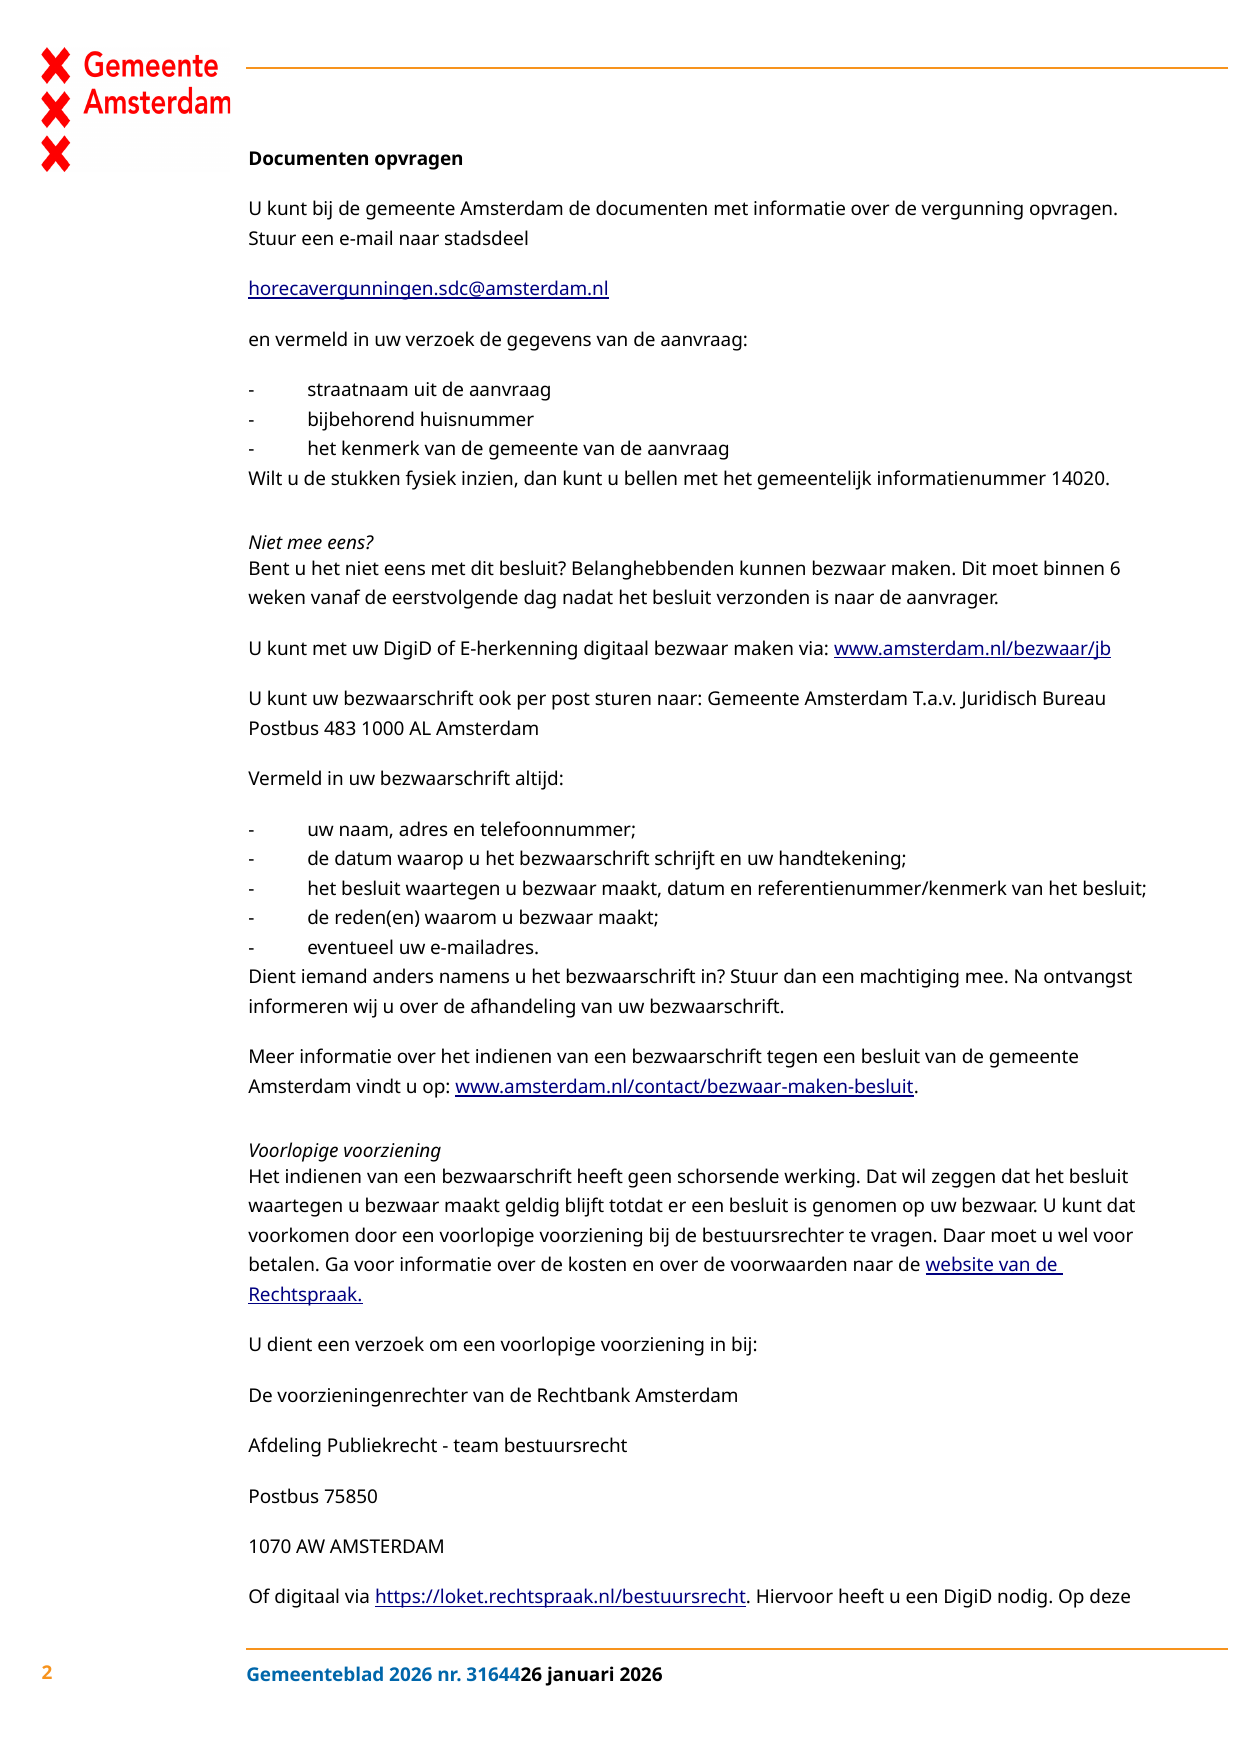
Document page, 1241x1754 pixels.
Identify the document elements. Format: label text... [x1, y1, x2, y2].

text Afdeling Publiekrecht - team bestuursrecht [248, 1432, 1152, 1458]
list het kenmerk van de gemeente van de aanvraag [248, 436, 1152, 461]
text U dient een verzoek om een voorlopige voorziening in bij: [248, 1332, 1152, 1357]
list bijbehorend huisnummer [248, 406, 1152, 432]
list eventueel uw e-mailadres. [248, 934, 1152, 960]
text Dient iemand anders namens u het bezwaarschrift in? Stuur dan een machtiging mee. Na ontvangst informeren wij u over de afhandeling van uw bezwaarschrift. [248, 964, 1152, 1019]
text en vermeld in uw verzoek de gegevens van de aanvraag: [248, 326, 1152, 352]
text Postbus 75850 [248, 1483, 1152, 1509]
text U kunt met uw DigiD of E-herkenning digitaal bezwaar maken via: www.amsterdam.nl/bezwaar/jb [248, 635, 1152, 661]
text 1070 AW AMSTERDAM [248, 1533, 1152, 1559]
picture [41, 47, 231, 172]
list de reden(en) waarom u bezwaar maakt; [248, 904, 1152, 930]
text horecavergunningen.sdc@amsterdam.nl [248, 276, 1152, 301]
text Meer informatie over het indienen van een bezwaarschrift tegen een besluit van de gemeente Amsterdam vindt u op: www.amsterdam.nl/contact/bezwaar-maken-besluit. [248, 1044, 1152, 1099]
list de datum waarop u het bezwaarschrift schrijft en uw handtekening; [248, 845, 1152, 871]
text U kunt uw bezwaarschrift ook per post sturen naar: Gemeente Amsterdam T.a.v. Juridisch Bureau Postbus 483 1000 AL Amsterdam [248, 685, 1152, 741]
text Het indienen van een bezwaarschrift heeft geen schorsende werking. Dat wil zeggen dat het besluit waartegen u bezwaar maakt geldig blijft totdat er een besluit is genomen op uw bezwaar. U kunt dat voorkomen door een voorlopige voorziening bij de bestuursrechter te vragen. Daar moet u wel voor betalen. Ga voor informatie over de kosten en over de voorwaarden naar de website van de Rechtspraak. [248, 1163, 1152, 1307]
text Niet mee eens? [248, 529, 1152, 555]
text Wilt u de stukken fysiek inzien, dan kunt u bellen met het gemeentelijk informatienummer 14020. [248, 465, 1152, 491]
text U kunt bij de gemeente Amsterdam de documenten met informatie over de vergunning opvragen. Stuur een e-mail naar stadsdeel [248, 196, 1152, 251]
text Bent u het niet eens met dit besluit? Belanghebbenden kunnen bezwaar maken. Dit moet binnen 6 weken vanaf de eerstvolgende dag nadat het besluit verzonden is naar de aanvrager. [248, 555, 1152, 610]
text Of digitaal via https://loket.rechtspraak.nl/bestuursrecht. Hiervoor heeft u een DigiD nodig. Op deze [248, 1584, 1152, 1609]
text Documenten opvragen [248, 145, 1152, 171]
list straatnaam uit de aanvraag [248, 376, 1152, 402]
text De voorzieningenrechter van de Rechtbank Amsterdam [248, 1382, 1152, 1408]
text Vermeld in uw bezwaarschrift altijd: [248, 765, 1152, 791]
text Voorlopige voorziening [248, 1137, 1152, 1163]
list uw naam, adres en telefoonnummer; [248, 816, 1152, 841]
list het besluit waartegen u bezwaar maakt, datum en referentienummer/kenmerk van het besluit; [248, 875, 1152, 901]
